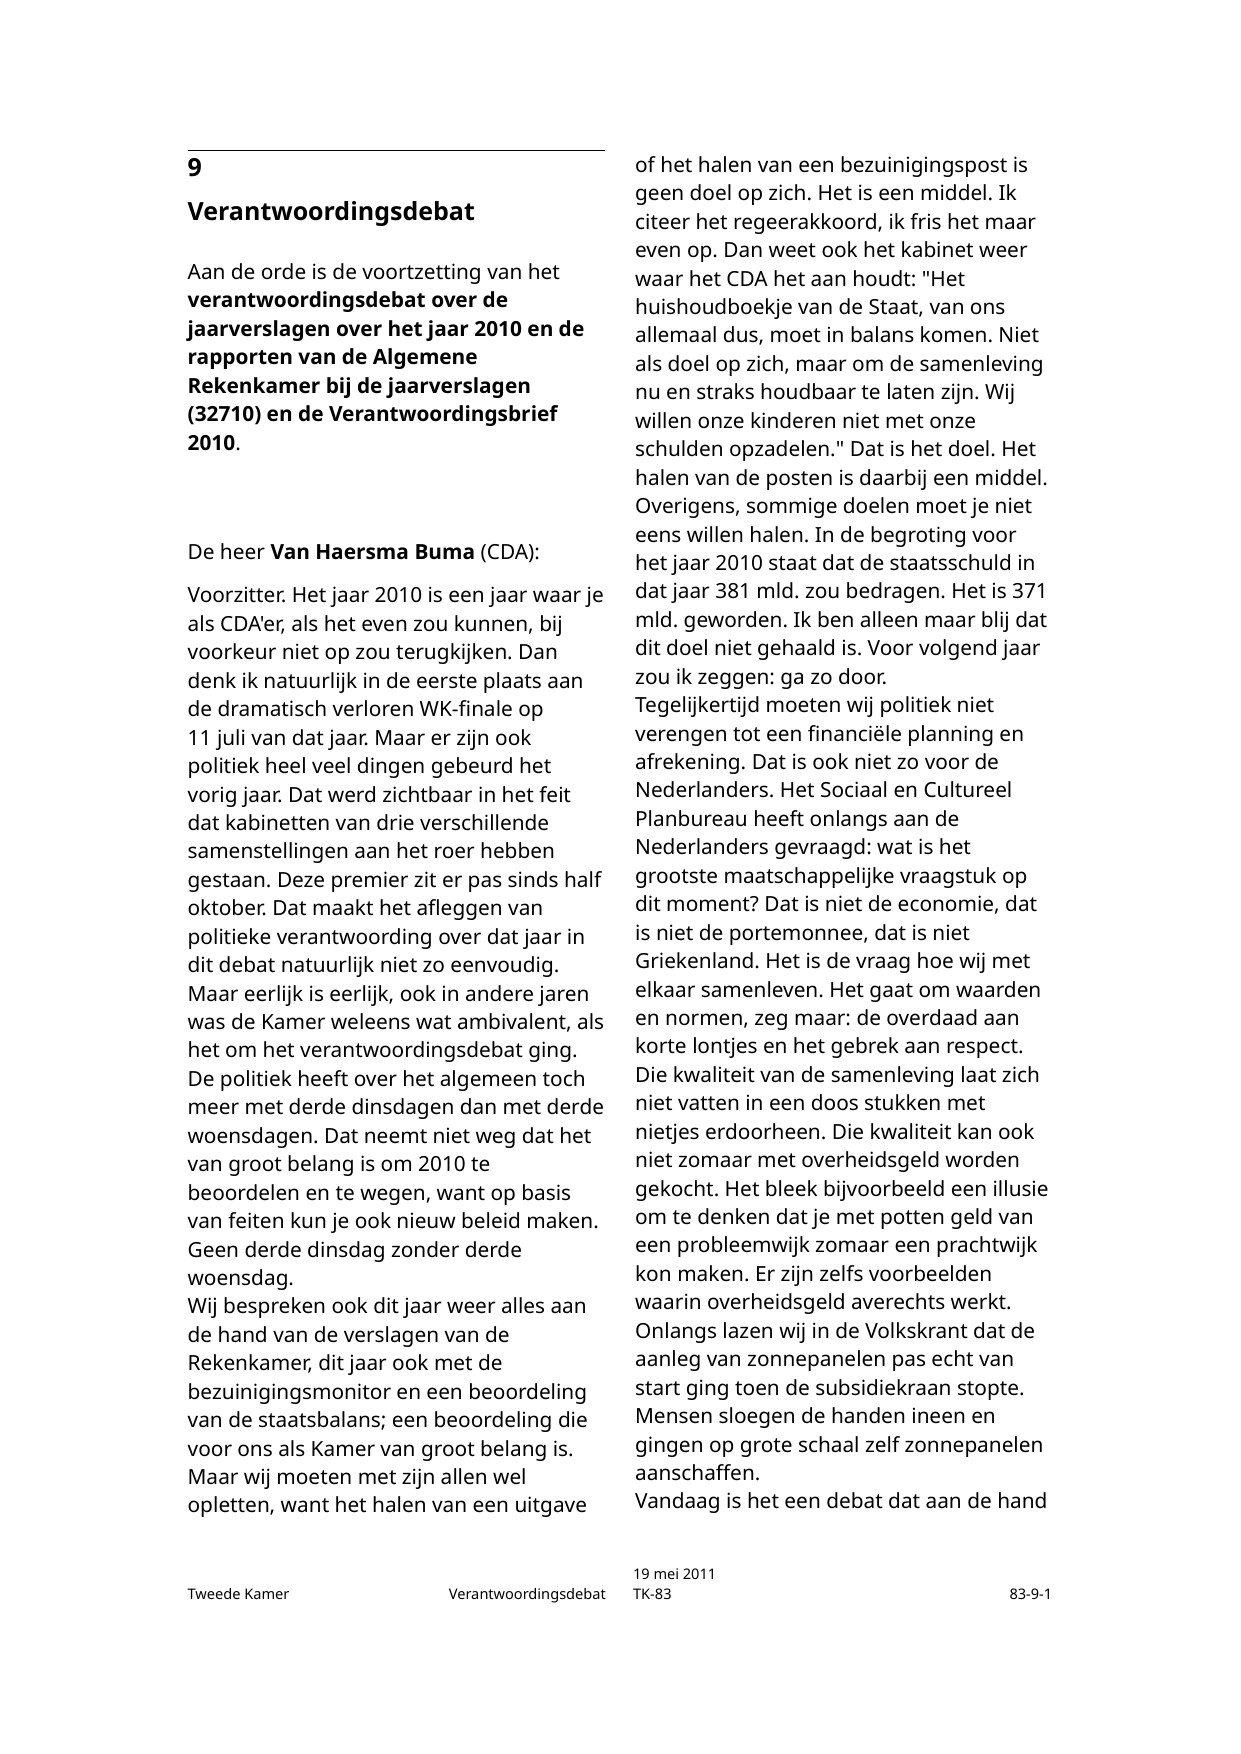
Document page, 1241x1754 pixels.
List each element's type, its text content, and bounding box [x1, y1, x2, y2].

text Wij bespreken ook dit jaar weer alles aan de hand van de verslagen van de Rekenkamer, dit jaar ook met de bezuinigingsmonitor en een beoordeling van de staatsbalans; een beoordeling die voor ons als Kamer van groot belang is. Maar wij moeten met zijn allen wel opletten, want het halen van een uitgave [187, 1292, 605, 1519]
text 9 [187, 151, 605, 184]
text Tegelijkertijd moeten wij politiek niet verengen tot een financiële planning en afrekening. Dat is ook niet zo voor de Nederlanders. Het Sociaal en Cultureel Planbureau heeft onlangs aan de Nederlanders gevraagd: wat is het grootste maatschappelijke vraagstuk op dit moment? Dat is niet de economie, dat is niet de portemonnee, dat is niet Griekenland. Het is de vraag hoe wij met elkaar samenleven. Het gaat om waarden en normen, zeg maar: de overdaad aan korte lontjes en het gebrek aan respect. Die kwaliteit van de samenleving laat zich niet vatten in een doos stukken met nietjes erdoorheen. Die kwaliteit kan ook niet zomaar met overheidsgeld worden gekocht. Het bleek bijvoorbeeld een illusie om te denken dat je met potten geld van een probleemwijk zomaar een prachtwijk kon maken. Er zijn zelfs voorbeelden waarin overheidsgeld averechts werkt. Onlangs lazen wij in de Volkskrant dat de aanleg van zonnepanelen pas echt van start ging toen de subsidiekraan stopte. Mensen sloegen de handen ineen en gingen op grote schaal zelf zonnepanelen aanschaffen. [635, 690, 1053, 1487]
text Voorzitter. Het jaar 2010 is een jaar waar je als CDA'er, als het even zou kunnen, bij voorkeur niet op zou terugkijken. Dan denk ik natuurlijk in de eerste plaats aan de dramatisch verloren WK-finale op 11 juli van dat jaar. Maar er zijn ook politiek heel veel dingen gebeurd het vorig jaar. Dat werd zichtbaar in het feit dat kabinetten van drie verschillende samenstellingen aan het roer hebben gestaan. Deze premier zit er pas sinds half oktober. Dat maakt het afleggen van politieke verantwoording over dat jaar in dit debat natuurlijk niet zo eenvoudig. Maar eerlijk is eerlijk, ook in andere jaren was de Kamer weleens wat ambivalent, als het om het verantwoordingsdebat ging. De politiek heeft over het algemeen toch meer met derde dinsdagen dan met derde woensdagen. Dat neemt niet weg dat het van groot belang is om 2010 te beoordelen en te wegen, want op basis van feiten kun je ook nieuw beleid maken. Geen derde dinsdag zonder derde woensdag. [187, 581, 605, 1292]
text De heer Van Haersma Buma (CDA): [187, 537, 605, 566]
text Verantwoordingsdebat [187, 193, 605, 227]
text Aan de orde is de voortzetting van het verantwoordingsdebat over de jaarverslagen over het jaar 2010 en de rapporten van de Algemene Rekenkamer bij de jaarverslagen (32710) en de Verantwoordingsbrief 2010. [187, 257, 605, 456]
text of het halen van een bezuinigingspost is geen doel op zich. Het is een middel. Ik citeer het regeerakkoord, ik fris het maar even op. Dan weet ook het kabinet weer waar het CDA het aan houdt: "Het huishoudboekje van de Staat, van ons allemaal dus, moet in balans komen. Niet als doel op zich, maar om de samenleving nu en straks houdbaar te laten zijn. Wij willen onze kinderen niet met onze schulden opzadelen." Dat is het doel. Het halen van de posten is daarbij een middel. Overigens, sommige doelen moet je niet eens willen halen. In de begroting voor het jaar 2010 staat dat de staatsschuld in dat jaar 381 mld. zou bedragen. Het is 371 mld. geworden. Ik ben alleen maar blij dat dit doel niet gehaald is. Voor volgend jaar zou ik zeggen: ga zo door. [635, 150, 1053, 690]
text  [187, 486, 605, 515]
text Vandaag is het een debat dat aan de hand [635, 1487, 1053, 1515]
